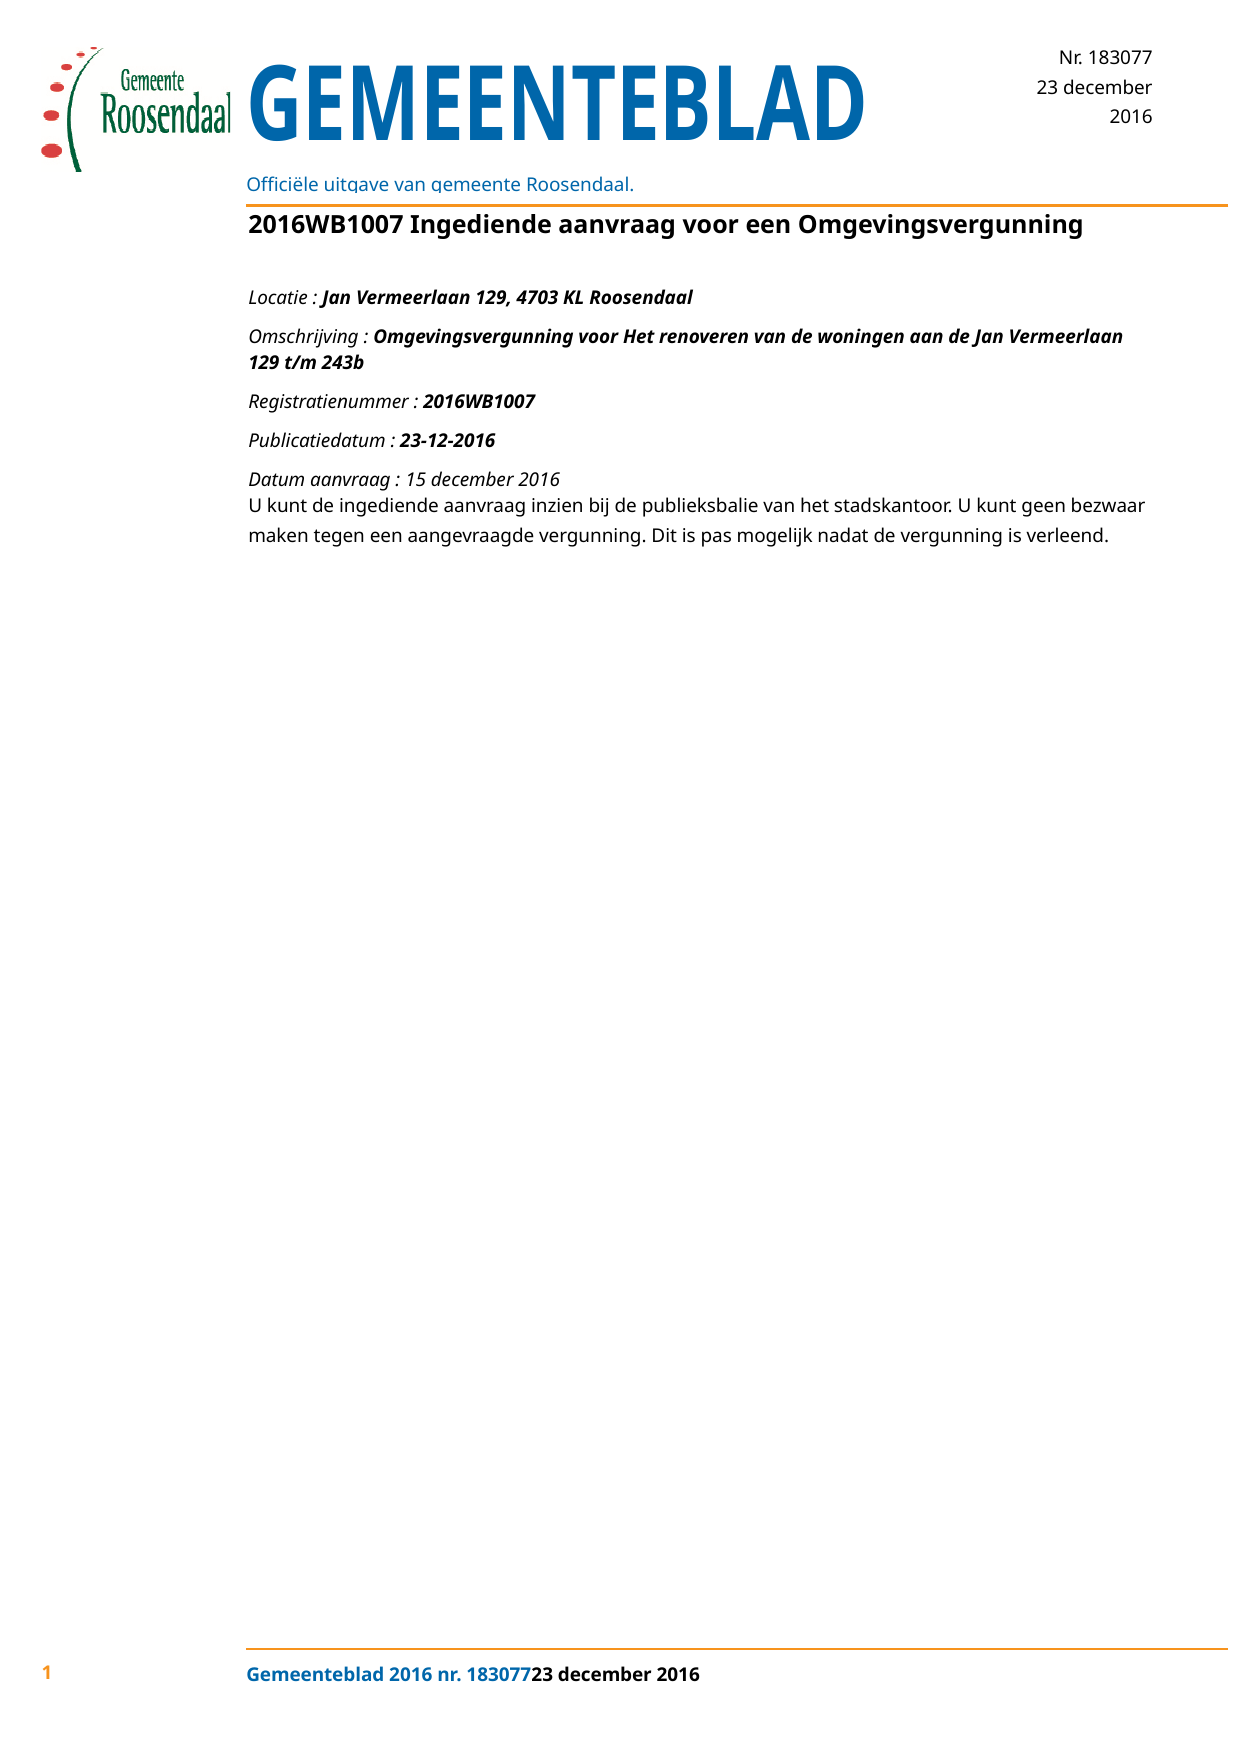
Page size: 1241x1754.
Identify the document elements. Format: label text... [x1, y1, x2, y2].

text U kunt de ingediende aanvraag inzien bij de publieksbalie van het stadskantoor. U kunt geen bezwaar maken tegen een aangevraagde vergunning. Dit is pas mogelijk nadat de vergunning is verleend. [248, 492, 1152, 548]
text 2016WB1007 Ingediende aanvraag voor een Omgevingsvergunning [248, 207, 1152, 241]
text Registratienummer : 2016WB1007 [248, 388, 1152, 414]
text Publicatiedatum : 23-12-2016 [248, 427, 1152, 453]
picture [41, 47, 231, 172]
text Omschrijving : Omgevingsvergunning voor Het renoveren van de woningen aan de Jan Vermeerlaan 129 t/m 243b [248, 323, 1152, 374]
text Locatie : Jan Vermeerlaan 129, 4703 KL Roosendaal [248, 284, 1152, 309]
text Datum aanvraag : 15 december 2016 [248, 467, 1152, 492]
